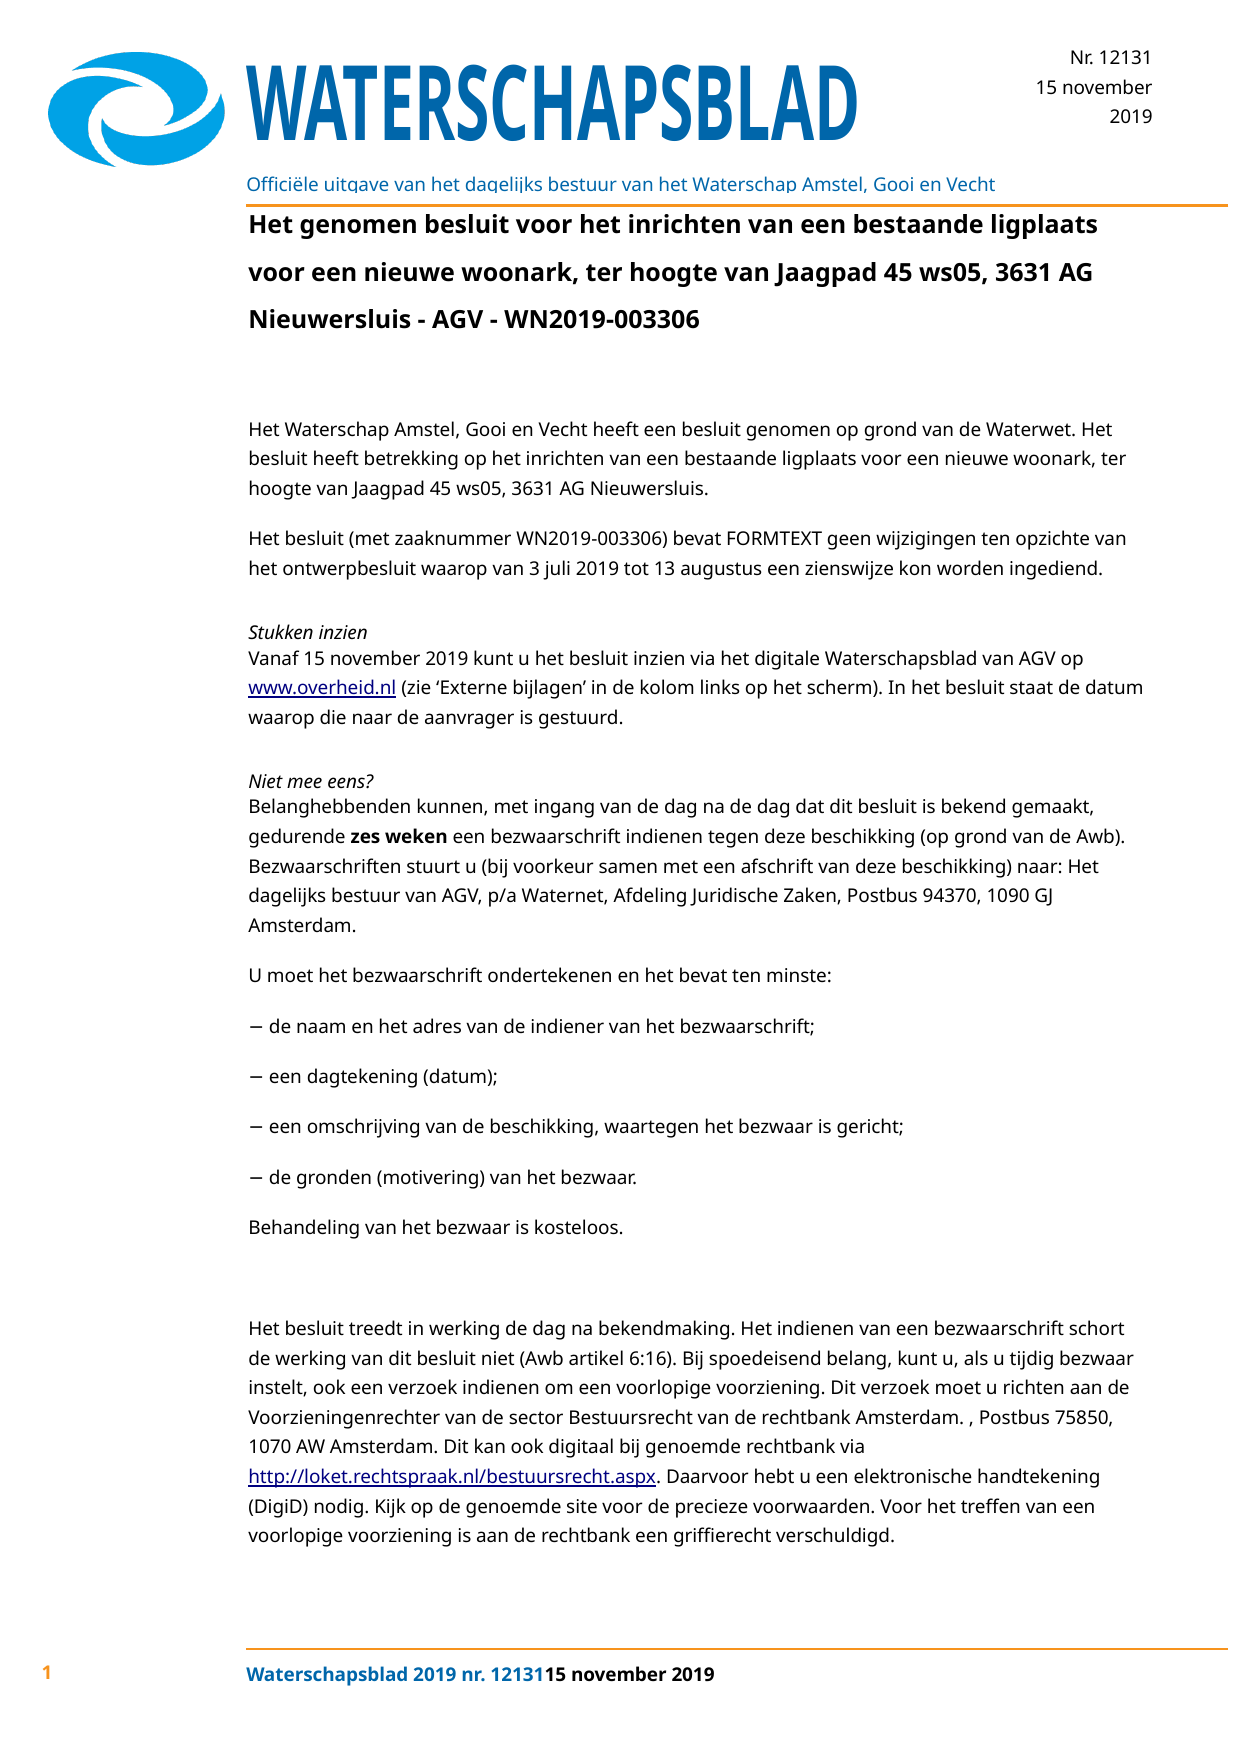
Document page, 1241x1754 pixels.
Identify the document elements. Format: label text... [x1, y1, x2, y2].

text − een dagtekening (datum); [248, 1063, 1152, 1089]
text Behandeling van het bezwaar is kosteloos. [248, 1214, 1152, 1240]
text − de naam en het adres van de indiener van het bezwaarschrift; [248, 1013, 1152, 1038]
text Vanaf 15 november 2019 kunt u het besluit inzien via het digitale Waterschapsblad van AGV op www.overheid.nl (zie ‘Externe bijlagen’ in de kolom links op het scherm). In het besluit staat de datum waarop die naar de aanvrager is gestuurd. [248, 645, 1152, 730]
text Het besluit treedt in werking de dag na bekendmaking. Het indienen van een bezwaarschrift schort de werking van dit besluit niet (Awb artikel 6:16). Bij spoedeisend belang, kunt u, als u tijdig bezwaar instelt, ook een verzoek indienen om een voorlopige voorziening. Dit verzoek moet u richten aan de Voorzieningenrechter van de sector Bestuursrecht van de rechtbank Amsterdam. , Postbus 75850, 1070 AW Amsterdam. Dit kan ook digitaal bij genoemde rechtbank via http://loket.rechtspraak.nl/bestuursrecht.aspx. Daarvoor hebt u een elektronische handtekening (DigiD) nodig. Kijk op de genoemde site voor de precieze voorwaarden. Voor het treffen van een voorlopige voorziening is aan de rechtbank een griffierecht verschuldigd. [248, 1315, 1152, 1548]
text Het besluit (met zaaknummer WN2019-003306) bevat FORMTEXT geen wijzigingen ten opzichte van het ontwerpbesluit waarop van 3 juli 2019 tot 13 augustus een zienswijze kon worden ingediend. [248, 526, 1152, 581]
text Het genomen besluit voor het inrichten van een bestaande ligplaats voor een nieuwe woonark, ter hoogte van Jaagpad 45 ws05, 3631 AG Nieuwersluis - AGV - WN2019-003306 [248, 207, 1152, 336]
text U moet het bezwaarschrift ondertekenen en het bevat ten minste: [248, 962, 1152, 988]
text − een omschrijving van de beschikking, waartegen het bezwaar is gericht; [248, 1114, 1152, 1139]
text Niet mee eens? [248, 768, 1152, 794]
picture [41, 47, 231, 172]
text Stukken inzien [248, 619, 1152, 645]
text Belanghebbenden kunnen, met ingang van de dag na de dag dat dit besluit is bekend gemaakt, gedurende zes weken een bezwaarschrift indienen tegen deze beschikking (op grond van de Awb). Bezwaarschriften stuurt u (bij voorkeur samen met een afschrift van deze beschikking) naar: Het dagelijks bestuur van AGV, p/a Waternet, Afdeling Juridische Zaken, Postbus 94370, 1090 GJ Amsterdam. [248, 794, 1152, 938]
text − de gronden (motivering) van het bezwaar. [248, 1164, 1152, 1190]
text Het Waterschap Amstel, Gooi en Vecht heeft een besluit genomen op grond van de Waterwet. Het besluit heeft betrekking op het inrichten van een bestaande ligplaats voor een nieuwe woonark, ter hoogte van Jaagpad 45 ws05, 3631 AG Nieuwersluis. [248, 416, 1152, 501]
